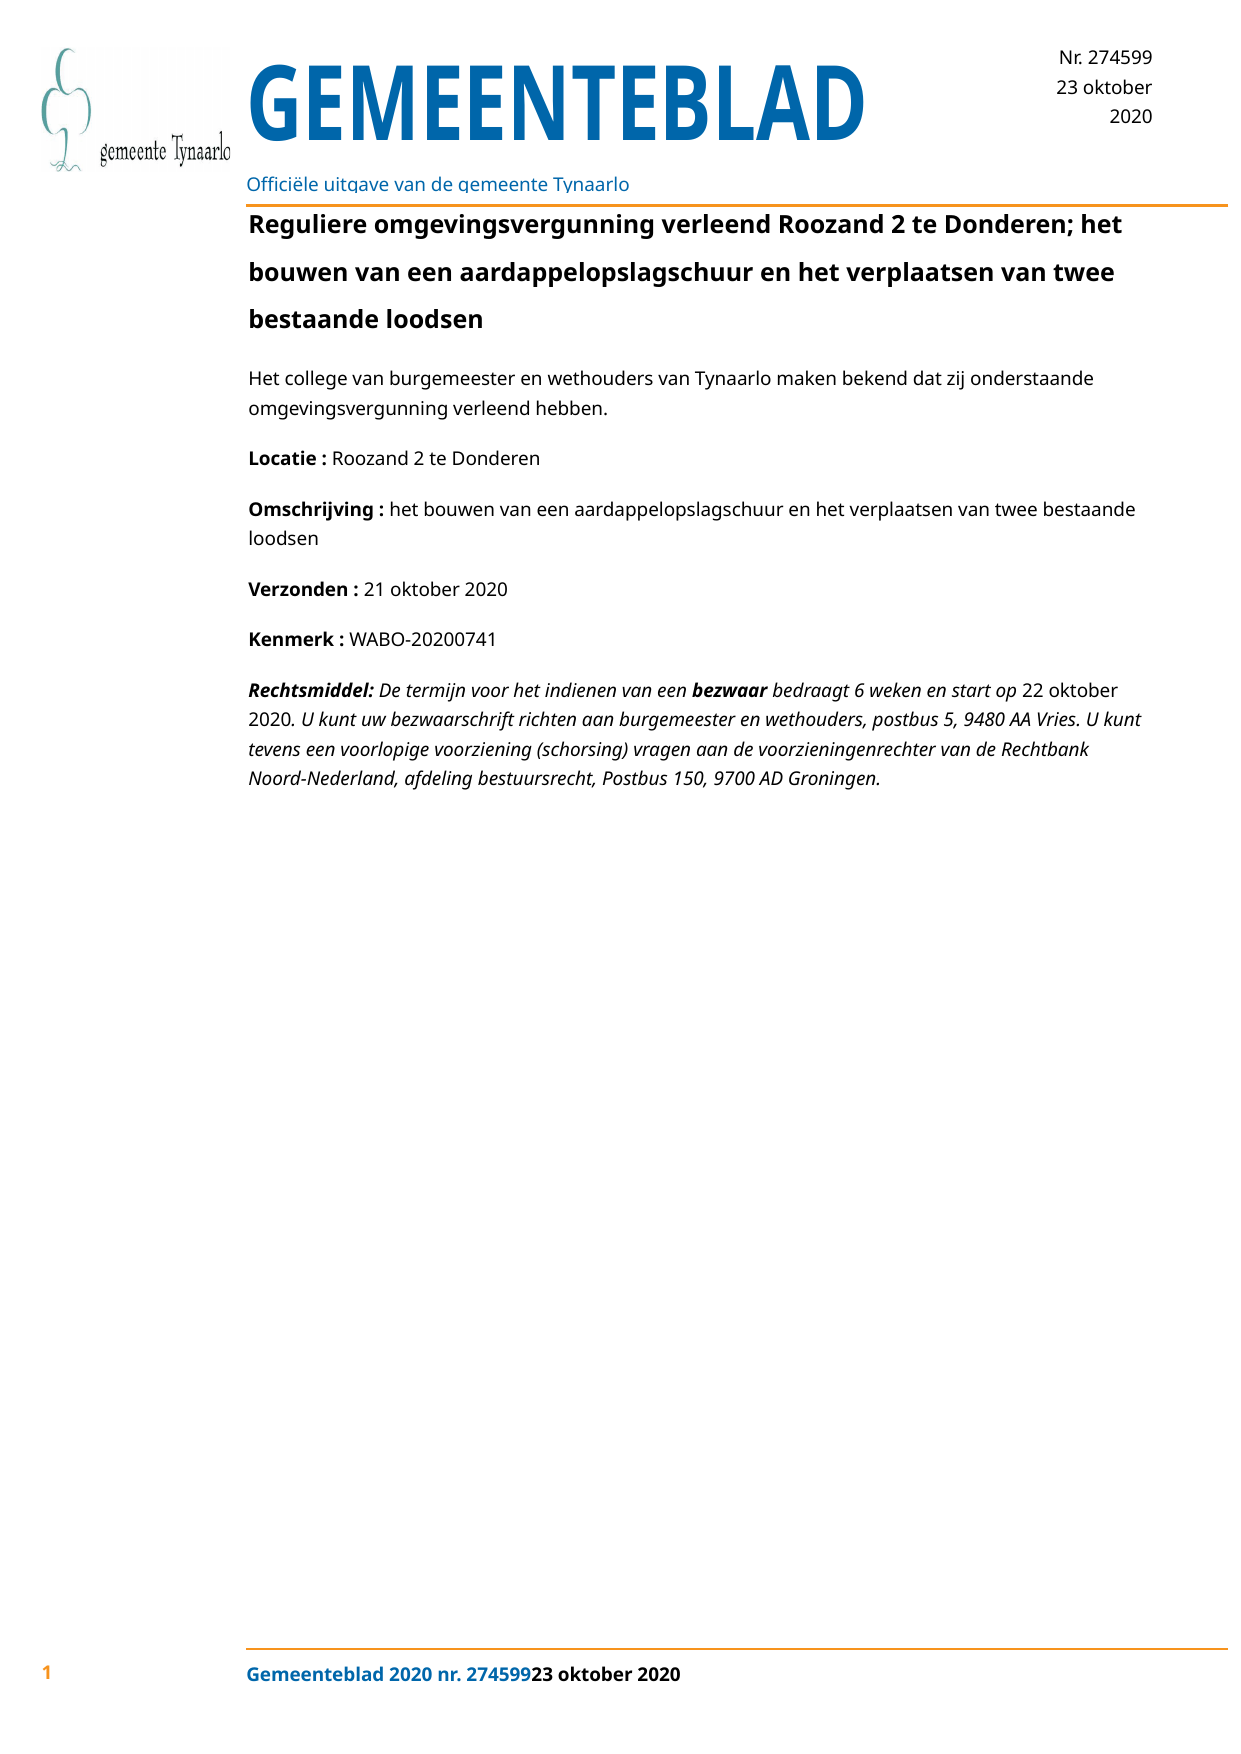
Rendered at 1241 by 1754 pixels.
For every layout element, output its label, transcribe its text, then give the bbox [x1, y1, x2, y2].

picture [41, 47, 231, 172]
text Rechtsmiddel: De termijn voor het indienen van een bezwaar bedraagt 6 weken en start op 22 oktober 2020. U kunt uw bezwaarschrift richten aan burgemeester en wethouders, postbus 5, 9480 AA Vries. U kunt tevens een voorlopige voorziening (schorsing) vragen aan de voorzieningenrechter van de Rechtbank Noord-Nederland, afdeling bestuursrecht, Postbus 150, 9700 AD Groningen. [248, 677, 1152, 791]
text Verzonden : 21 oktober 2020 [248, 576, 1152, 602]
text Kenmerk : WABO-20200741 [248, 626, 1152, 652]
text Omschrijving : het bouwen van een aardappelopslagschuur en het verplaatsen van twee bestaande loodsen [248, 496, 1152, 551]
text Het college van burgemeester en wethouders van Tynaarlo maken bekend dat zij onderstaande omgevingsvergunning verleend hebben. [248, 366, 1152, 421]
text Locatie : Roozand 2 te Donderen [248, 446, 1152, 471]
text Reguliere omgevingsvergunning verleend Roozand 2 te Donderen; het bouwen van een aardappelopslagschuur en het verplaatsen van twee bestaande loodsen [248, 207, 1152, 336]
